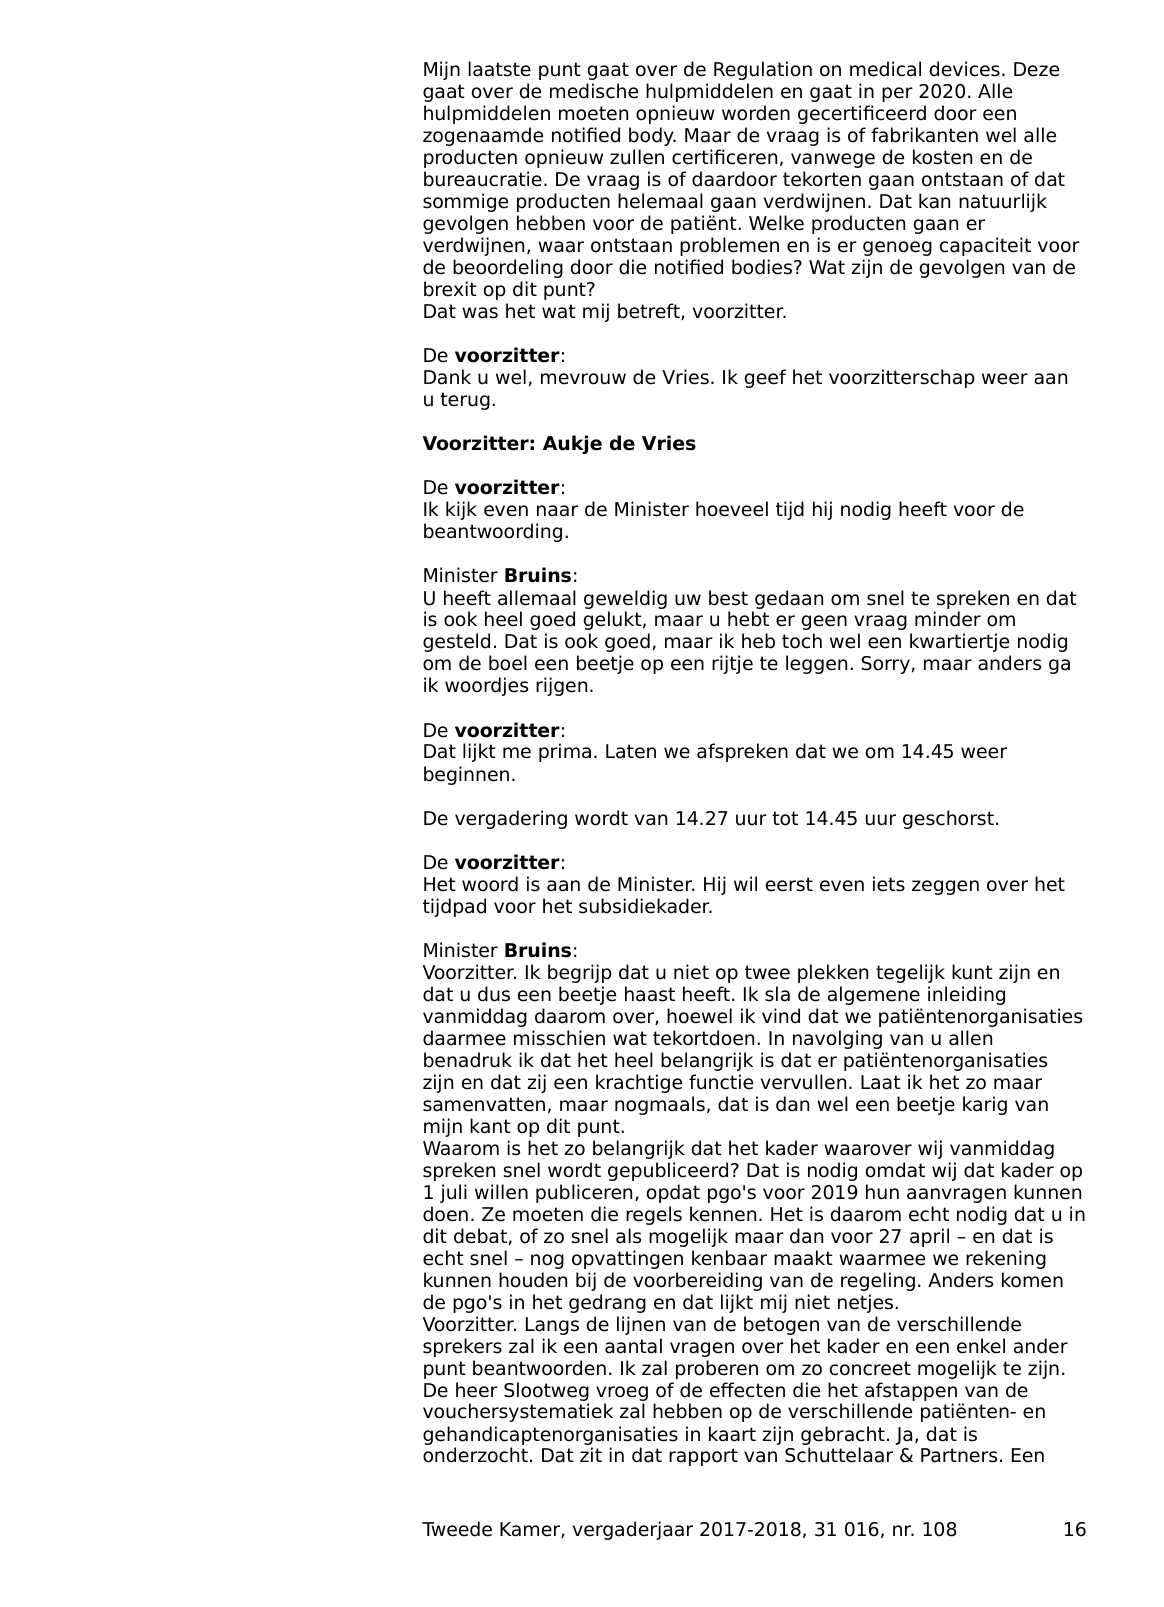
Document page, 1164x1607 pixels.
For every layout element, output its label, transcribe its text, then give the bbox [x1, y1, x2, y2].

text Dat was het wat mij betreft, voorzitter. [422, 301, 1087, 323]
subtitle Voorzitter: Aukje de Vries [422, 433, 1087, 455]
text Dat lijkt me prima. Laten we afspreken dat we om 14.45 weer beginnen. [422, 741, 1087, 785]
text Dank u wel, mevrouw de Vries. Ik geef het voorzitterschap weer aan u terug. [422, 367, 1087, 411]
text De voorzitter: [422, 719, 1087, 741]
text Minister Bruins: [422, 565, 1087, 587]
text De vergadering wordt van 14.27 uur tot 14.45 uur geschorst. [422, 808, 1087, 829]
text De voorzitter: [422, 345, 1087, 367]
text Het woord is aan de Minister. Hij wil eerst even iets zeggen over het tijdpad voor het subsidiekader. [422, 874, 1087, 918]
text U heeft allemaal geweldig uw best gedaan om snel te spreken en dat is ook heel goed gelukt, maar u hebt er geen vraag minder om gesteld. Dat is ook goed, maar ik heb toch wel een kwartiertje nodig om de boel een beetje op een rijtje te leggen. Sorry, maar anders ga ik woordjes rijgen. [422, 587, 1087, 697]
text De voorzitter: [422, 477, 1087, 499]
text Ik kijk even naar de Minister hoeveel tijd hij nodig heeft voor de beantwoording. [422, 499, 1087, 543]
text Voorzitter. Ik begrijp dat u niet op twee plekken tegelijk kunt zijn en dat u dus een beetje haast heeft. Ik sla de algemene inleiding vanmiddag daarom over, hoewel ik vind dat we patiëntenorganisaties daarmee misschien wat tekortdoen. In navolging van u allen benadruk ik dat het heel belangrijk is dat er patiëntenorganisaties zijn en dat zij een krachtige functie vervullen. Laat ik het zo maar samenvatten, maar nogmaals, dat is dan wel een beetje karig van mijn kant op dit punt. [422, 962, 1087, 1138]
text Minister Bruins: [422, 940, 1087, 962]
text Voorzitter. Langs de lijnen van de betogen van de verschillende sprekers zal ik een aantal vragen over het kader en een enkel ander punt beantwoorden. Ik zal proberen om zo concreet mogelijk te zijn. De heer Slootweg vroeg of de effecten die het afstappen van de vouchersystematiek zal hebben op de verschillende patiënten- en gehandicaptenorganisaties in kaart zijn gebracht. Ja, dat is onderzocht. Dat zit in dat rapport van Schuttelaar & Partners. Een [422, 1313, 1087, 1467]
text Waarom is het zo belangrijk dat het kader waarover wij vanmiddag spreken snel wordt gepubliceerd? Dat is nodig omdat wij dat kader op 1 juli willen publiceren, opdat pgo's voor 2019 hun aanvragen kunnen doen. Ze moeten die regels kennen. Het is daarom echt nodig dat u in dit debat, of zo snel als mogelijk maar dan voor 27 april – en dat is echt snel – nog opvattingen kenbaar maakt waarmee we rekening kunnen houden bij de voorbereiding van de regeling. Anders komen de pgo's in het gedrang en dat lijkt mij niet netjes. [422, 1138, 1087, 1313]
text Mijn laatste punt gaat over de Regulation on medical devices. Deze gaat over de medische hulpmiddelen en gaat in per 2020. Alle hulpmiddelen moeten opnieuw worden gecertificeerd door een zogenaamde notified body. Maar de vraag is of fabrikanten wel alle producten opnieuw zullen certificeren, vanwege de kosten en de bureaucratie. De vraag is of daardoor tekorten gaan ontstaan of dat sommige producten helemaal gaan verdwijnen. Dat kan natuurlijk gevolgen hebben voor de patiënt. Welke producten gaan er verdwijnen, waar ontstaan problemen en is er genoeg capaciteit voor de beoordeling door die notified bodies? Wat zijn de gevolgen van de brexit op dit punt? [422, 59, 1087, 301]
text De voorzitter: [422, 852, 1087, 874]
